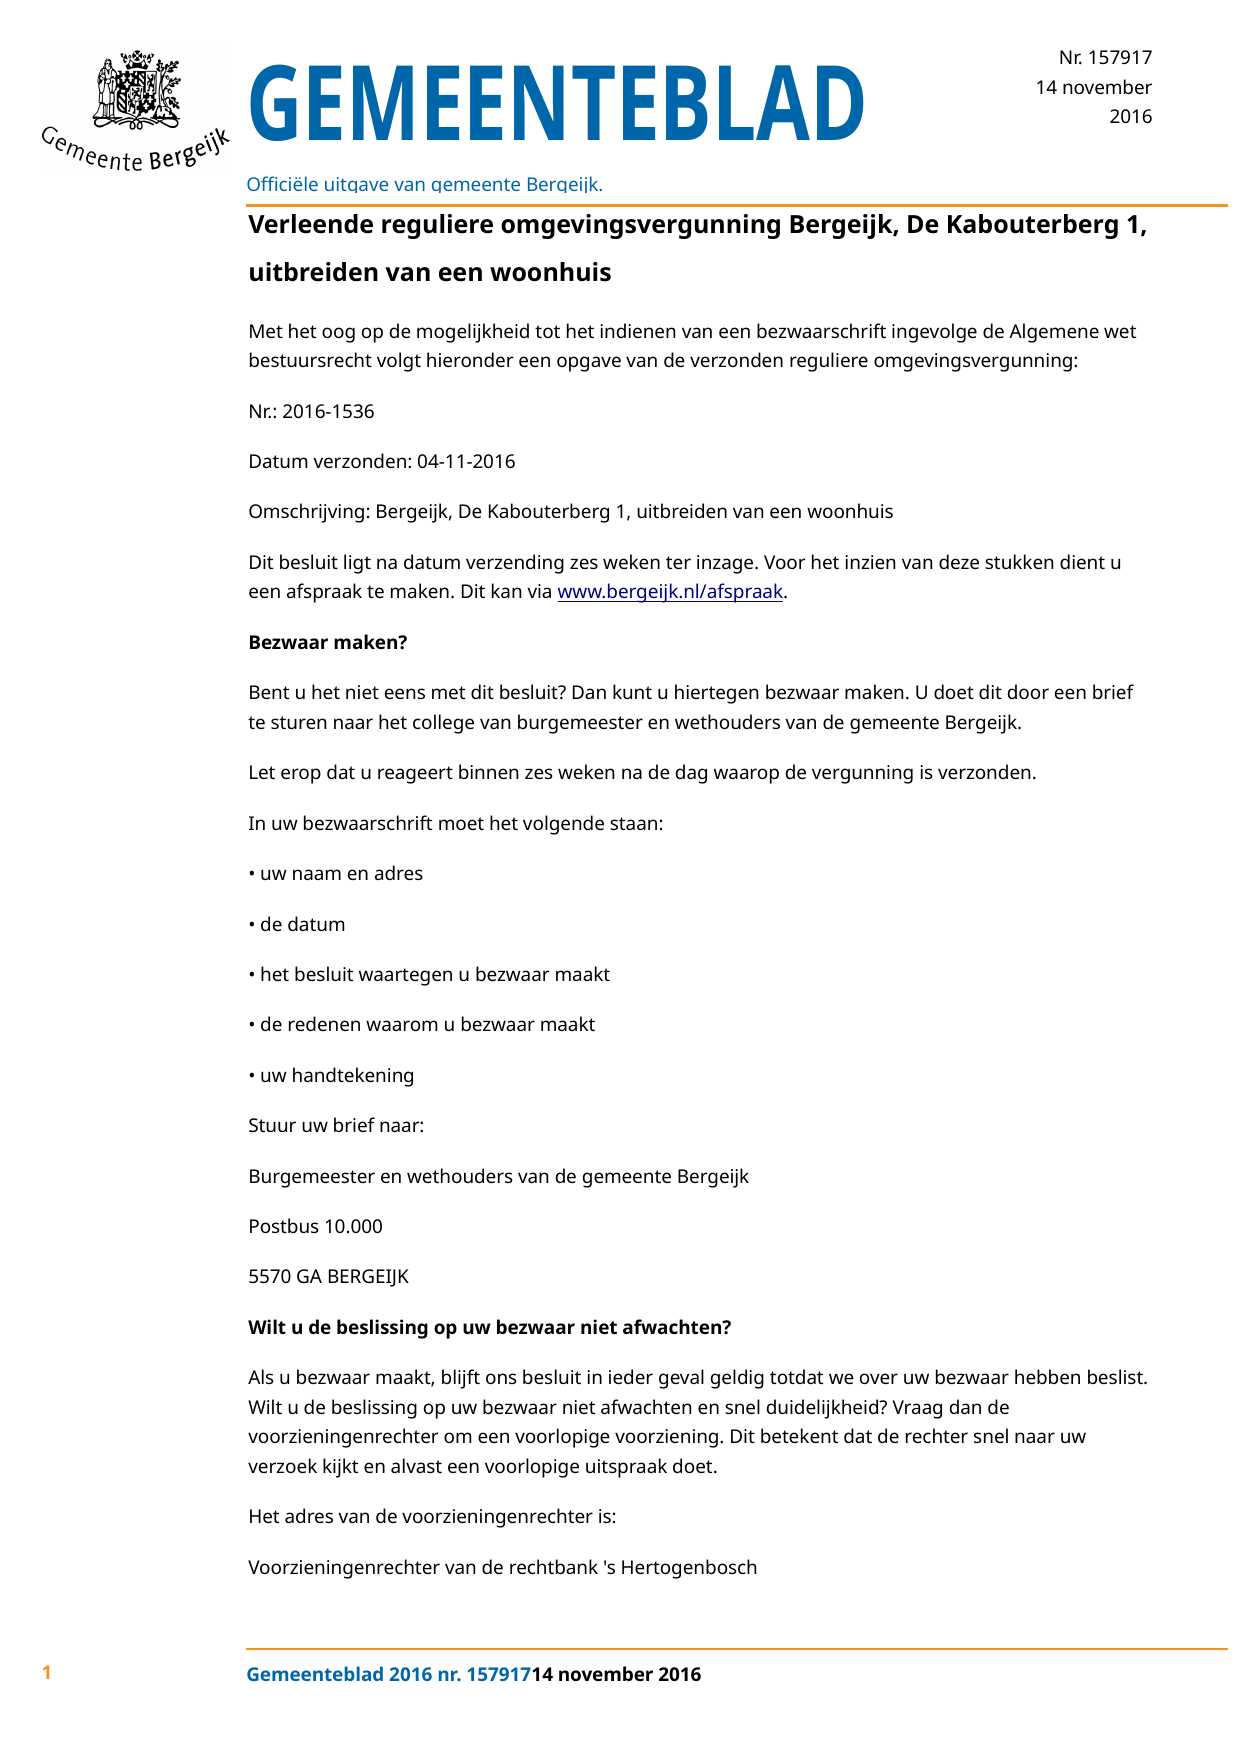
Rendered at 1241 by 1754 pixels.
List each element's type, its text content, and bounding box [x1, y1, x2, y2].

text • de redenen waarom u bezwaar maakt [248, 1012, 1152, 1037]
text Het adres van de voorzieningenrechter is: [248, 1504, 1152, 1529]
text Burgemeester en wethouders van de gemeente Bergeijk [248, 1163, 1152, 1189]
text • uw naam en adres [248, 860, 1152, 886]
picture [41, 47, 231, 172]
text Verleende reguliere omgevingsvergunning Bergeijk, De Kabouterberg 1, uitbreiden van een woonhuis [248, 207, 1152, 288]
text Voorzieningenrechter van de rechtbank 's Hertogenbosch [248, 1554, 1152, 1580]
text • de datum [248, 911, 1152, 937]
text Omschrijving: Bergeijk, De Kabouterberg 1, uitbreiden van een woonhuis [248, 499, 1152, 524]
text Als u bezwaar maakt, blijft ons besluit in ieder geval geldig totdat we over uw bezwaar hebben beslist. Wilt u de beslissing op uw bezwaar niet afwachten en snel duidelijkheid? Vraag dan de voorzieningenrechter om een voorlopige voorziening. Dit betekent dat de rechter snel naar uw verzoek kijkt en alvast een voorlopige uitspraak doet. [248, 1364, 1152, 1479]
text Met het oog op de mogelijkheid tot het indienen van een bezwaarschrift ingevolge de Algemene wet bestuursrecht volgt hieronder een opgave van de verzonden reguliere omgevingsvergunning: [248, 318, 1152, 373]
text Nr.: 2016-1536 [248, 398, 1152, 424]
text Let erop dat u reageert binnen zes weken na de dag waarop de vergunning is verzonden. [248, 759, 1152, 785]
text 5570 GA BERGEIJK [248, 1264, 1152, 1289]
text In uw bezwaarschrift moet het volgende staan: [248, 810, 1152, 836]
text Wilt u de beslissing op uw bezwaar niet afwachten? [248, 1314, 1152, 1340]
text Bezwaar maken? [248, 629, 1152, 655]
text Stuur uw brief naar: [248, 1112, 1152, 1138]
text Postbus 10.000 [248, 1213, 1152, 1239]
text • het besluit waartegen u bezwaar maakt [248, 961, 1152, 987]
text Dit besluit ligt na datum verzending zes weken ter inzage. Voor het inzien van deze stukken dient u een afspraak te maken. Dit kan via www.bergeijk.nl/afspraak. [248, 549, 1152, 604]
text Bent u het niet eens met dit besluit? Dan kunt u hiertegen bezwaar maken. U doet dit door een brief te sturen naar het college van burgemeester en wethouders van de gemeente Bergeijk. [248, 679, 1152, 735]
text Datum verzonden: 04-11-2016 [248, 448, 1152, 474]
text • uw handtekening [248, 1062, 1152, 1088]
